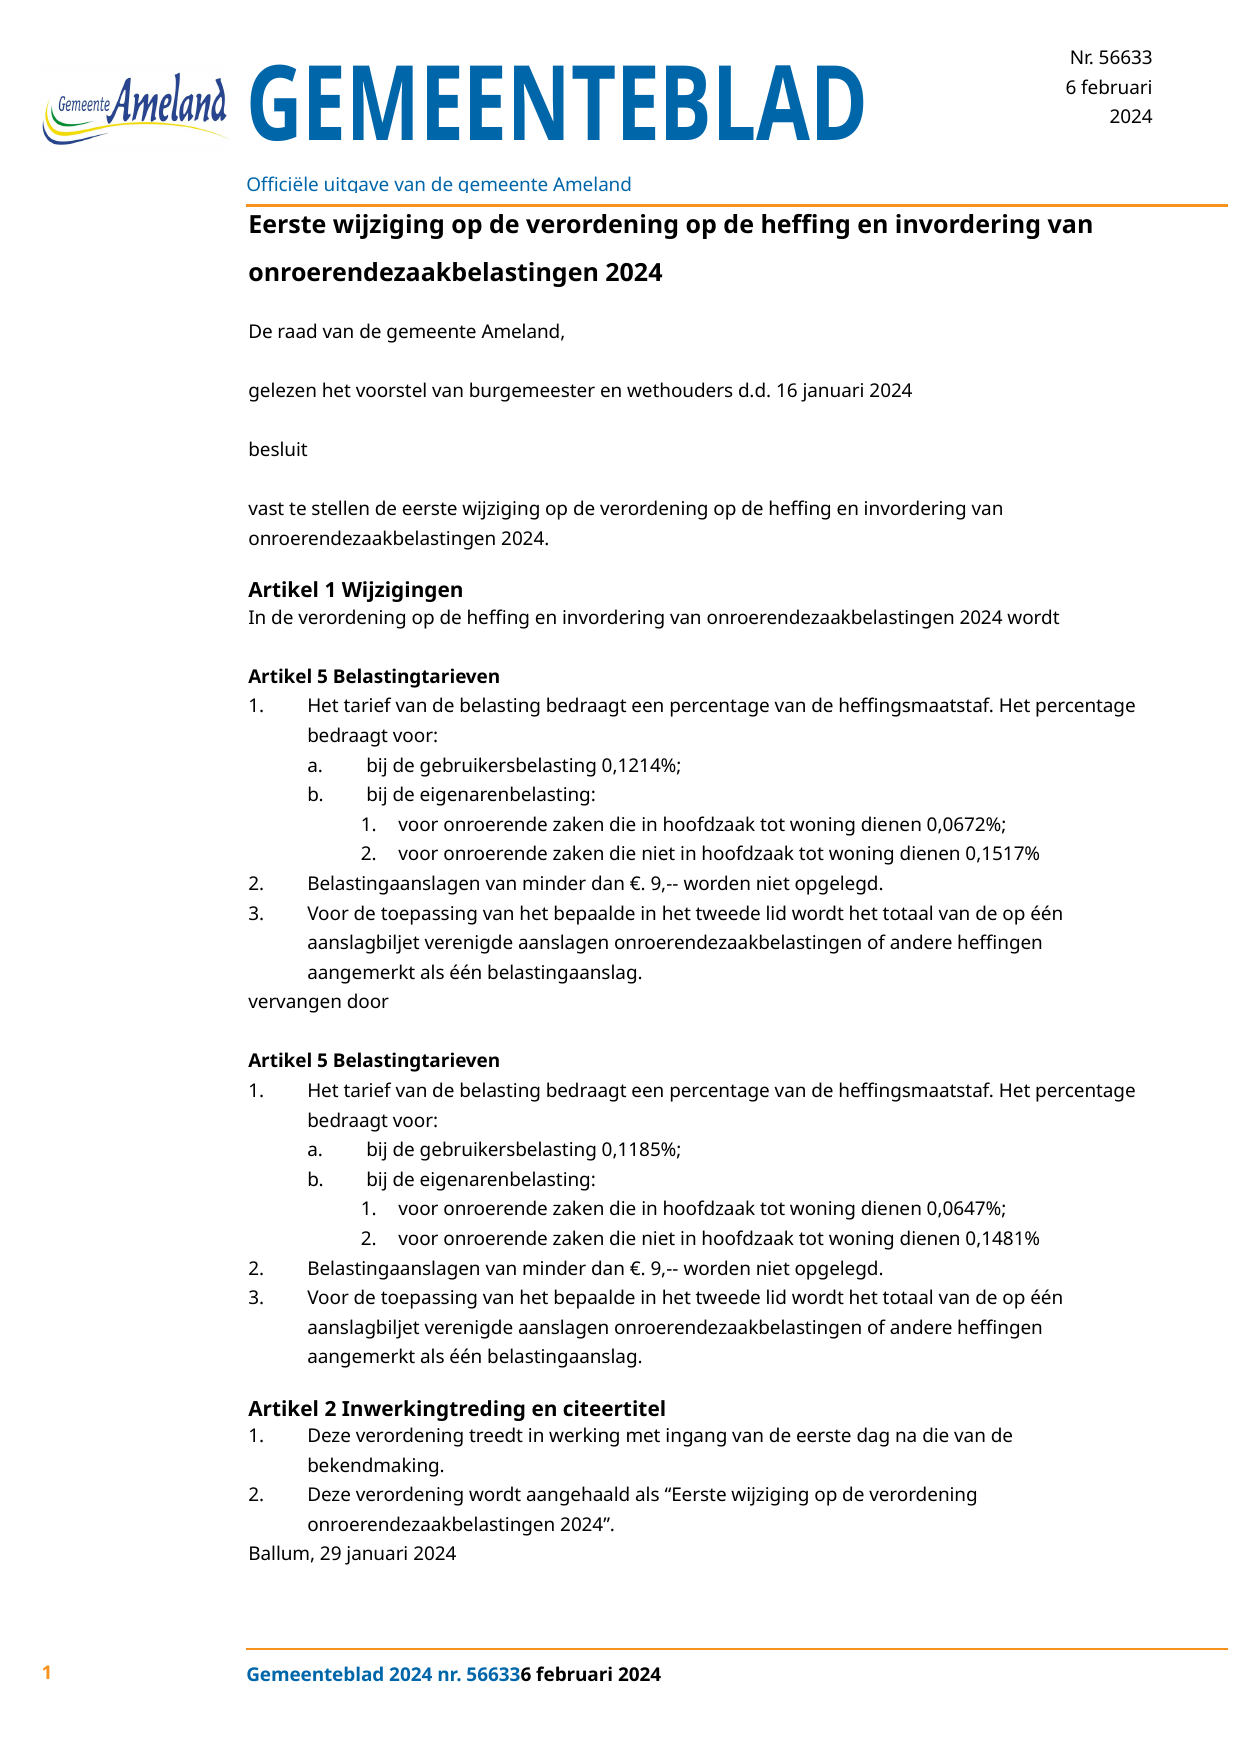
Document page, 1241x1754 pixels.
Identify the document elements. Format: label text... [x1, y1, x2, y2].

list Deze verordening treedt in werking met ingang van de eerste dag na die van de bekendmaking. [248, 1422, 1152, 1478]
text Artikel 1 Wijzigingen [248, 575, 1152, 604]
list Het tarief van de belasting bedraagt een percentage van de heffingsmaatstaf. Het percentage bedraagt voor: [248, 693, 1152, 748]
list voor onroerende zaken die niet in hoofdzaak tot woning dienen 0,1517% [361, 841, 1152, 866]
list Voor de toepassing van het bepaalde in het tweede lid wordt het totaal van de op één aanslagbiljet verenigde aanslagen onroerendezaakbelastingen of andere heffingen aangemerkt als één belastingaanslag. [248, 900, 1152, 984]
list voor onroerende zaken die in hoofdzaak tot woning dienen 0,0672%; [361, 811, 1152, 837]
list bij de eigenarenbelasting: [307, 781, 1152, 807]
text besluit [248, 436, 1152, 462]
text Ballum, 29 januari 2024 [248, 1541, 1152, 1566]
list voor onroerende zaken die niet in hoofdzaak tot woning dienen 0,1481% [361, 1225, 1152, 1251]
list Voor de toepassing van het bepaalde in het tweede lid wordt het totaal van de op één aanslagbiljet verenigde aanslagen onroerendezaakbelastingen of andere heffingen aangemerkt als één belastingaanslag. [248, 1284, 1152, 1369]
text Artikel 5 Belastingtarieven [248, 663, 1152, 689]
text Artikel 2 Inwerkingtreding en citeertitel [248, 1394, 1152, 1422]
text In de verordening op de heffing en invordering van onroerendezaakbelastingen 2024 wordt [248, 604, 1152, 629]
list bij de gebruikersbelasting 0,1214%; [307, 752, 1152, 777]
picture [41, 47, 231, 172]
list bij de gebruikersbelasting 0,1185%; [307, 1136, 1152, 1162]
text gelezen het voorstel van burgemeester en wethouders d.d. 16 januari 2024 [248, 377, 1152, 403]
text vast te stellen de eerste wijziging op de verordening op de heffing en invordering van onroerendezaakbelastingen 2024. [248, 495, 1152, 551]
list Het tarief van de belasting bedraagt een percentage van de heffingsmaatstaf. Het percentage bedraagt voor: [248, 1077, 1152, 1132]
text De raad van de gemeente Ameland, [248, 318, 1152, 344]
list Deze verordening wordt aangehaald als “Eerste wijziging op de verordening onroerendezaakbelastingen 2024”. [248, 1481, 1152, 1537]
list voor onroerende zaken die in hoofdzaak tot woning dienen 0,0647%; [361, 1196, 1152, 1221]
list bij de eigenarenbelasting: [307, 1166, 1152, 1192]
text Artikel 5 Belastingtarieven [248, 1048, 1152, 1073]
text Eerste wijziging op de verordening op de heffing en invordering van onroerendezaakbelastingen 2024 [248, 207, 1152, 288]
list Belastingaanslagen van minder dan €. 9,-- worden niet opgelegd. [248, 870, 1152, 896]
list Belastingaanslagen van minder dan €. 9,-- worden niet opgelegd. [248, 1255, 1152, 1280]
text vervangen door [248, 988, 1152, 1014]
